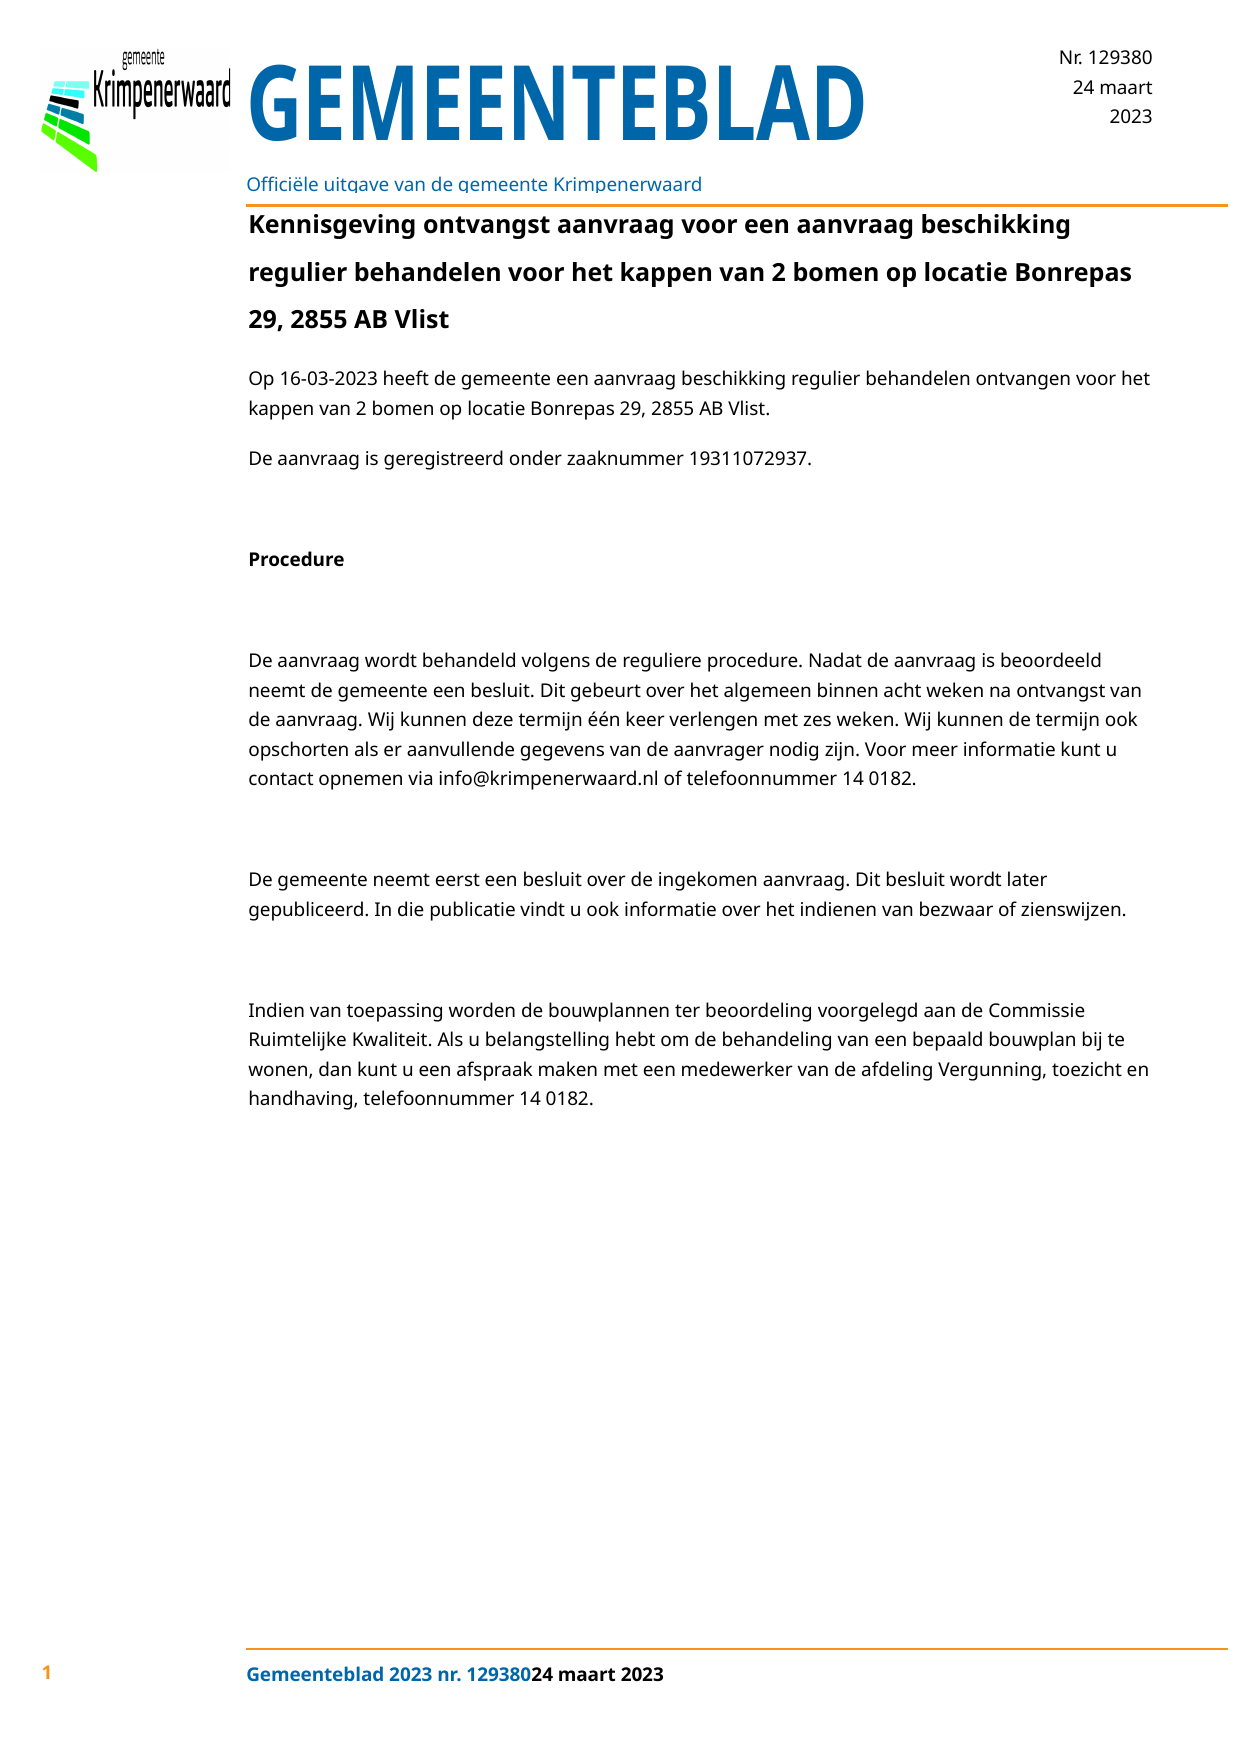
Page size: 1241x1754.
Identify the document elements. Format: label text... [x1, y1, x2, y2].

text Op 16-03-2023 heeft de gemeente een aanvraag beschikking regulier behandelen ontvangen voor het kappen van 2 bomen op locatie Bonrepas 29, 2855 AB Vlist. [248, 366, 1152, 421]
picture [41, 47, 231, 172]
text De aanvraag is geregistreerd onder zaaknummer 19311072937. [248, 446, 1152, 471]
text De aanvraag wordt behandeld volgens de reguliere procedure. Nadat de aanvraag is beoordeeld neemt de gemeente een besluit. Dit gebeurt over het algemeen binnen acht weken na ontvangst van de aanvraag. Wij kunnen deze termijn één keer verlengen met zes weken. Wij kunnen de termijn ook opschorten als er aanvullende gegevens van de aanvrager nodig zijn. Voor meer informatie kunt u contact opnemen via info@krimpenerwaard.nl of telefoonnummer 14 0182. [248, 647, 1152, 791]
text Indien van toepassing worden de bouwplannen ter beoordeling voorgelegd aan de Commissie Ruimtelijke Kwaliteit. Als u belangstelling hebt om de behandeling van een bepaald bouwplan bij te wonen, dan kunt u een afspraak maken met een medewerker van de afdeling Vergunning, toezicht en handhaving, telefoonnummer 14 0182. [248, 997, 1152, 1111]
text De gemeente neemt eerst een besluit over de ingekomen aanvraag. Dit besluit wordt later gepubliceerd. In die publicatie vindt u ook informatie over het indienen van bezwaar of zienswijzen. [248, 866, 1152, 922]
text Kennisgeving ontvangst aanvraag voor een aanvraag beschikking regulier behandelen voor het kappen van 2 bomen op locatie Bonrepas 29, 2855 AB Vlist [248, 207, 1152, 336]
text Procedure [248, 546, 1152, 572]
